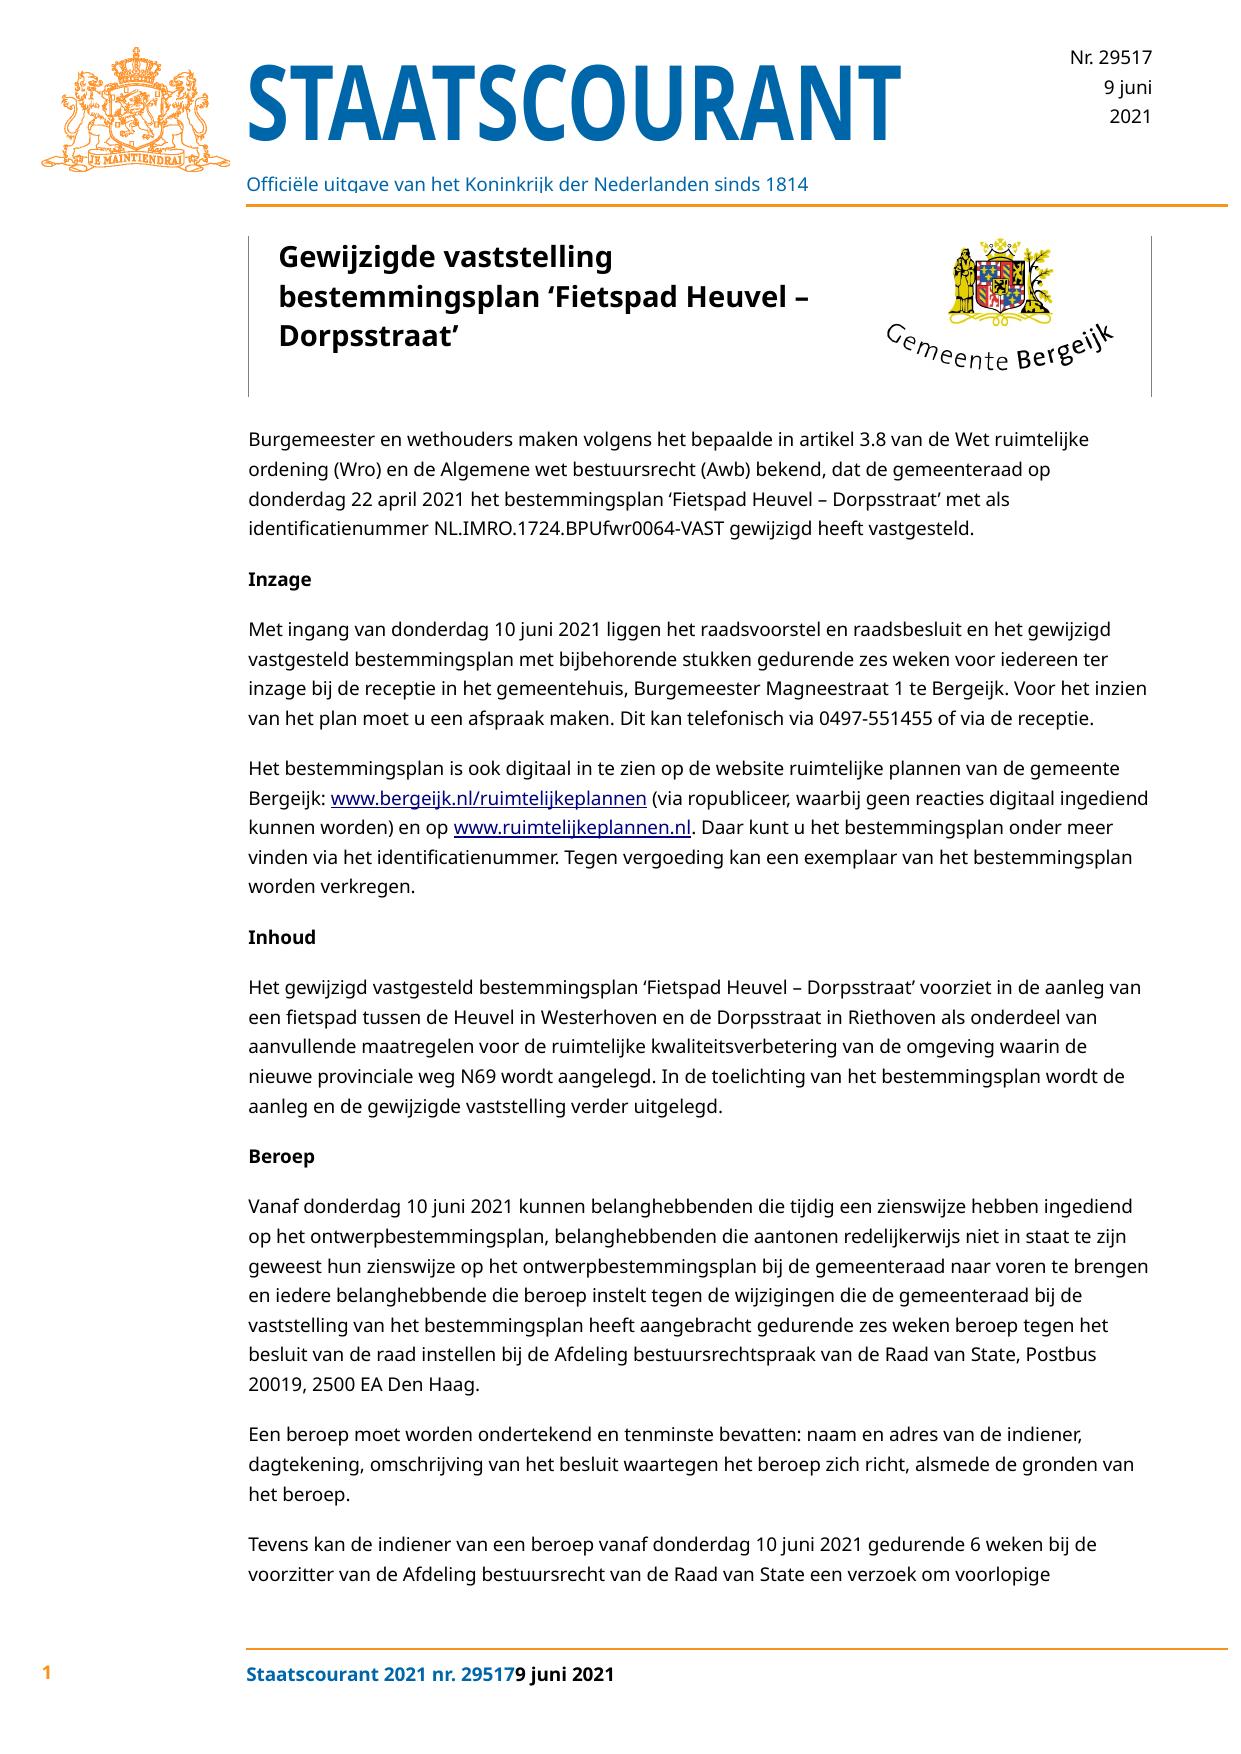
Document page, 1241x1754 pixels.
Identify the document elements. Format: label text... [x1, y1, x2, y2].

text Tevens kan de indiener van een beroep vanaf donderdag 10 juni 2021 gedurende 6 weken bij de voorzitter van de Afdeling bestuursrecht van de Raad van State een verzoek om voorlopige [248, 1531, 1152, 1587]
table_header Gewijzigde vaststelling bestemmingsplan ‘Fietspad Heuvel – Dorpsstraat’ [249, 236, 850, 397]
text Burgemeester en wethouders maken volgens het bepaalde in artikel 3.8 van de Wet ruimtelijke ordening (Wro) en de Algemene wet bestuursrecht (Awb) bekend, dat de gemeenteraad op donderdag 22 april 2021 het bestemmingsplan ‘Fietspad Heuvel – Dorpsstraat’ met als identificatienummer NL.IMRO.1724.BPUfwr0064-VAST gewijzigd heeft vastgesteld. [248, 427, 1152, 541]
table_header [850, 236, 1151, 397]
text Inhoud [248, 924, 1152, 950]
picture [882, 236, 1119, 372]
text Inzage [248, 566, 1152, 592]
text Het gewijzigd vastgesteld bestemmingsplan ‘Fietspad Heuvel – Dorpsstraat’ voorziet in de aanleg van een fietspad tussen de Heuvel in Westerhoven en de Dorpsstraat in Riethoven als onderdeel van aanvullende maatregelen voor de ruimtelijke kwaliteitsverbetering van de omgeving waarin de nieuwe provinciale weg N69 wordt aangelegd. In de toelichting van het bestemmingsplan wordt de aanleg en de gewijzigde vaststelling verder uitgelegd. [248, 974, 1152, 1119]
text Een beroep moet worden ondertekend en tenminste bevatten: naam en adres van de indiener, dagtekening, omschrijving van het besluit waartegen het beroep zich richt, alsmede de gronden van het beroep. [248, 1422, 1152, 1507]
picture [41, 47, 231, 172]
text Het bestemmingsplan is ook digitaal in te zien op de website ruimtelijke plannen van de gemeente Bergeijk: www.bergeijk.nl/ruimtelijkeplannen (via ropubliceer, waarbij geen reacties digitaal ingediend kunnen worden) en op www.ruimtelijkeplannen.nl. Daar kunt u het bestemmingsplan onder meer vinden via het identificatienummer. Tegen vergoeding kan een exemplaar van het bestemmingsplan worden verkregen. [248, 755, 1152, 899]
text Beroep [248, 1143, 1152, 1169]
text Vanaf donderdag 10 juni 2021 kunnen belanghebbenden die tijdig een zienswijze hebben ingediend op het ontwerpbestemmingsplan, belanghebbenden die aantonen redelijkerwijs niet in staat te zijn geweest hun zienswijze op het ontwerpbestemmingsplan bij de gemeenteraad naar voren te brengen en iedere belanghebbende die beroep instelt tegen de wijzigingen die de gemeenteraad bij de vaststelling van het bestemmingsplan heeft aangebracht gedurende zes weken beroep tegen het besluit van de raad instellen bij de Afdeling bestuursrechtspraak van de Raad van State, Postbus 20019, 2500 EA Den Haag. [248, 1194, 1152, 1397]
text Met ingang van donderdag 10 juni 2021 liggen het raadsvoorstel en raadsbesluit en het gewijzigd vastgesteld bestemmingsplan met bijbehorende stukken gedurende zes weken voor iedereen ter inzage bij de receptie in het gemeentehuis, Burgemeester Magneestraat 1 te Bergeijk. Voor het inzien van het plan moet u een afspraak maken. Dit kan telefonisch via 0497-551455 of via de receptie. [248, 616, 1152, 731]
